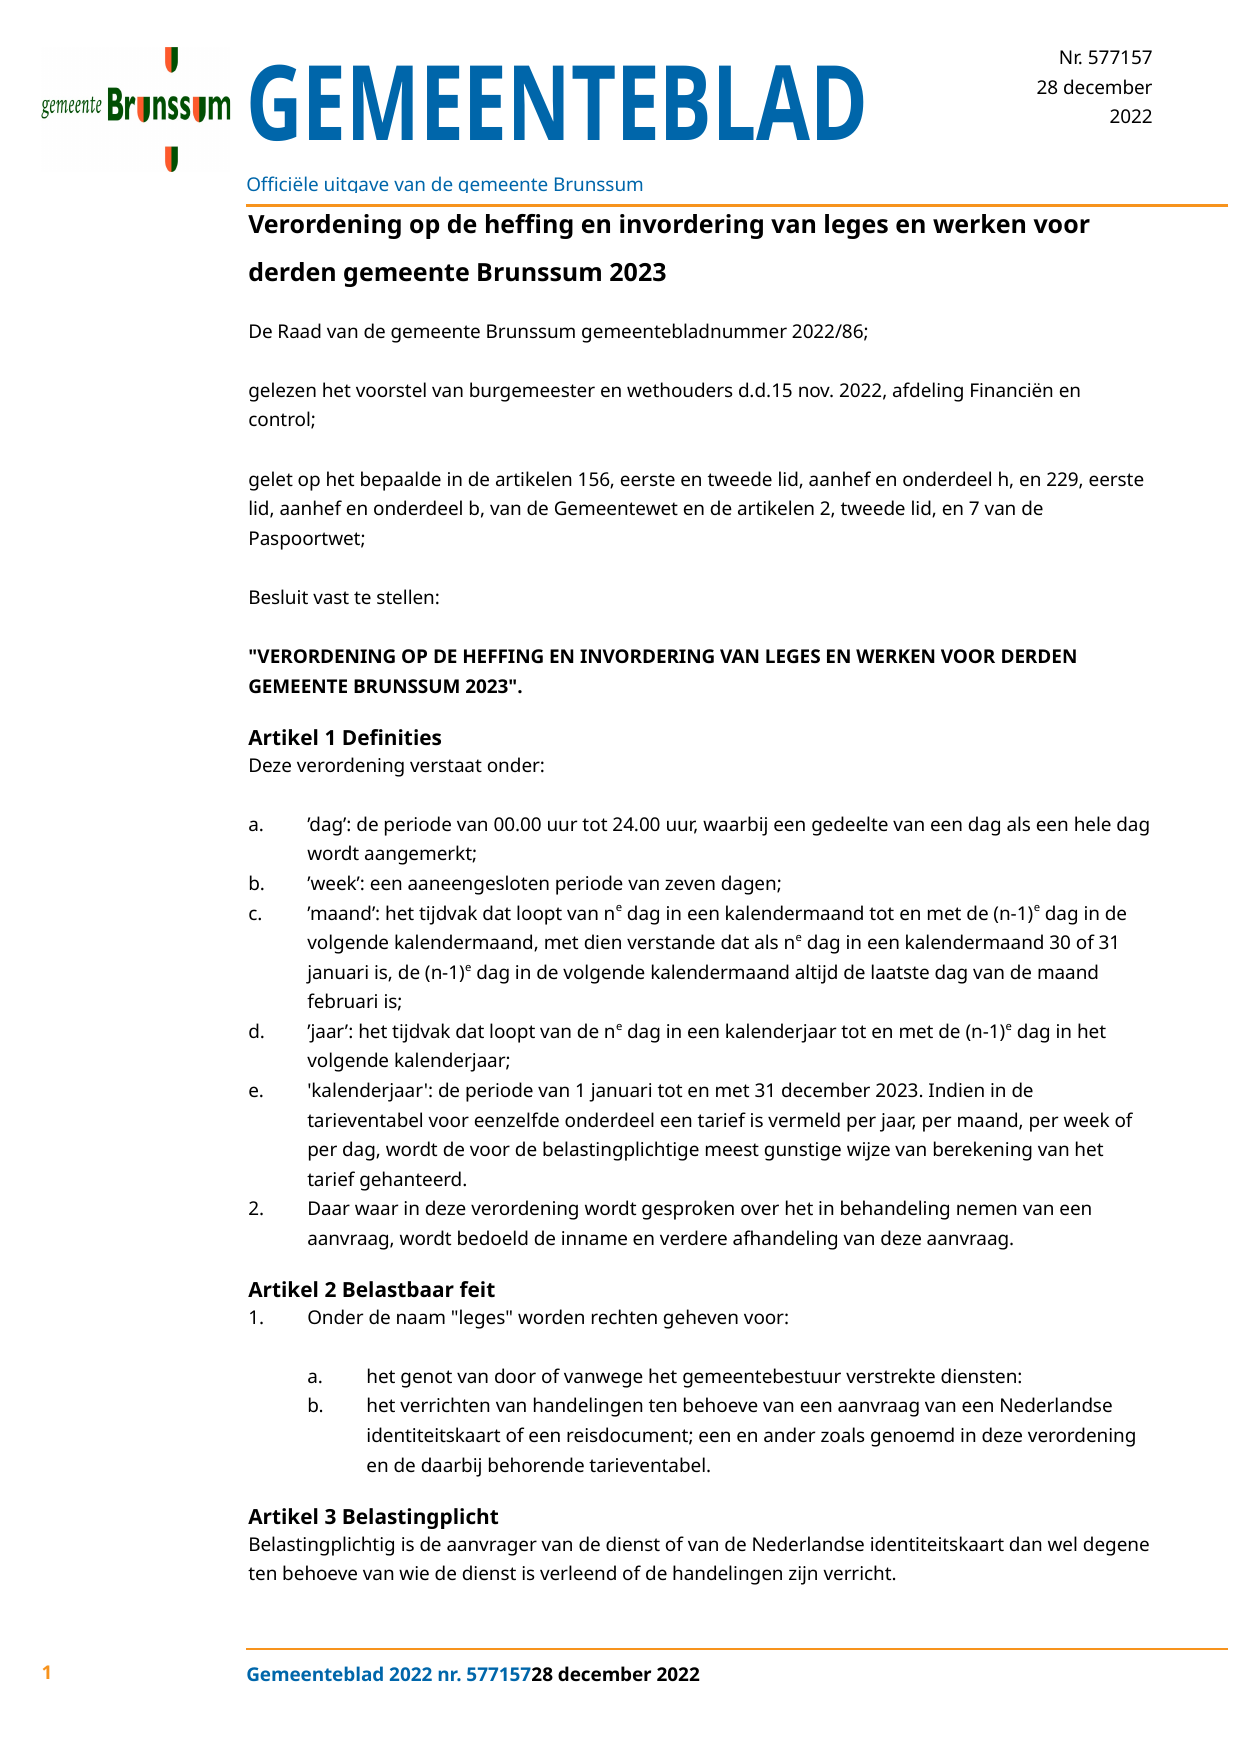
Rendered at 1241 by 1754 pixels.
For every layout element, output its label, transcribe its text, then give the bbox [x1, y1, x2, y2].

list het verrichten van handelingen ten behoeve van een aanvraag van een Nederlandse identiteitskaart of een reisdocument; een en ander zoals genoemd in deze verordening en de daarbij behorende tarieventabel. [307, 1393, 1152, 1478]
text Deze verordening verstaat onder: [248, 752, 1152, 777]
list Onder de naam "leges" worden rechten geheven voor: [248, 1304, 1152, 1330]
list ’jaar’: het tijdvak dat loopt van de ne dag in een kalenderjaar tot en met de (n-1)e dag in het volgende kalenderjaar; [248, 1018, 1152, 1073]
text "VERORDENING OP DE HEFFING EN INVORDERING VAN LEGES EN WERKEN VOOR DERDEN GEMEENTE BRUNSSUM 2023". [248, 643, 1152, 699]
text Belastingplichtig is de aanvrager van de dienst of van de Nederlandse identiteitskaart dan wel degene ten behoeve van wie de dienst is verleend of de handelingen zijn verricht. [248, 1531, 1152, 1586]
list ’maand’: het tijdvak dat loopt van ne dag in een kalendermaand tot en met de (n-1)e dag in de volgende kalendermaand, met dien verstande dat als ne dag in een kalendermaand 30 of 31 januari is, de (n-1)e dag in de volgende kalendermaand altijd de laatste dag van de maand februari is; [248, 900, 1152, 1014]
text Besluit vast te stellen: [248, 584, 1152, 610]
list Daar waar in deze verordening wordt gesproken over het in behandeling nemen van een aanvraag, wordt bedoeld de inname en verdere afhandeling van deze aanvraag. [248, 1196, 1152, 1251]
text Artikel 1 Definities [248, 723, 1152, 752]
list ’week’: een aaneengesloten periode van zeven dagen; [248, 870, 1152, 896]
text gelezen het voorstel van burgemeester en wethouders d.d.15 nov. 2022, afdeling Financiën en control; [248, 377, 1152, 432]
list 'kalenderjaar': de periode van 1 januari tot en met 31 december 2023. Indien in de tarieventabel voor eenzelfde onderdeel een tarief is vermeld per jaar, per maand, per week of per dag, wordt de voor de belastingplichtige meest gunstige wijze van berekening van het tarief gehanteerd. [248, 1077, 1152, 1192]
text De Raad van de gemeente Brunssum gemeentebladnummer 2022/86; [248, 318, 1152, 344]
text Artikel 3 Belastingplicht [248, 1502, 1152, 1531]
list ’dag’: de periode van 00.00 uur tot 24.00 uur, waarbij een gedeelte van een dag als een hele dag wordt aangemerkt; [248, 811, 1152, 866]
text gelet op het bepaalde in de artikelen 156, eerste en tweede lid, aanhef en onderdeel h, en 229, eerste lid, aanhef en onderdeel b, van de Gemeentewet en de artikelen 2, tweede lid, en 7 van de Paspoortwet; [248, 466, 1152, 551]
text Artikel 2 Belastbaar feit [248, 1276, 1152, 1304]
picture [41, 47, 231, 172]
text Verordening op de heffing en invordering van leges en werken voor derden gemeente Brunssum 2023 [248, 207, 1152, 288]
list het genot van door of vanwege het gemeentebestuur verstrekte diensten: [307, 1363, 1152, 1389]
